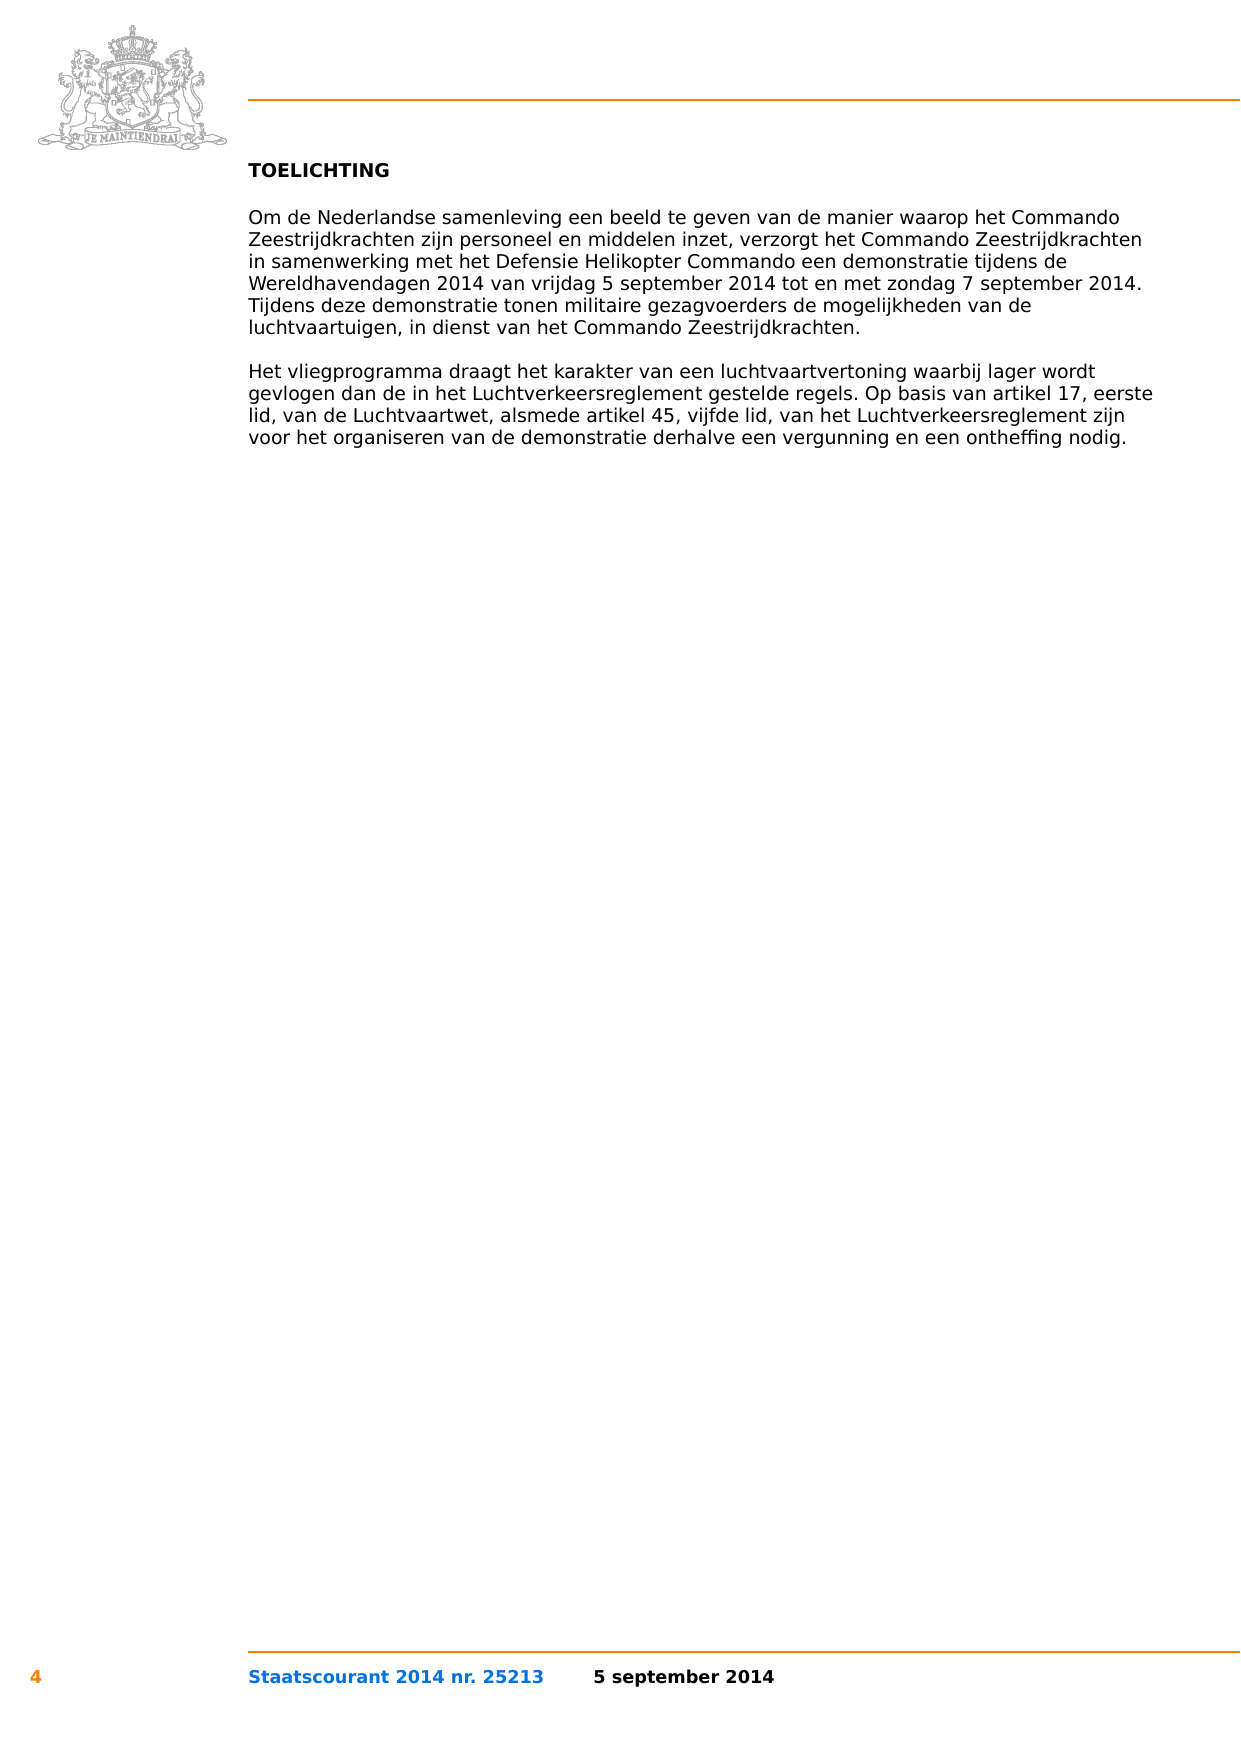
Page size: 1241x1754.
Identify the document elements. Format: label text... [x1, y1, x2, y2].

subtitle TOELICHTING [248, 160, 1163, 182]
text Het vliegprogramma draagt het karakter van een luchtvaartvertoning waarbij lager wordt gevlogen dan de in het Luchtverkeersreglement gestelde regels. Op basis van artikel 17, eerste lid, van de Luchtvaartwet, alsmede artikel 45, vijfde lid, van het Luchtverkeersreglement zijn voor het organiseren van de demonstratie derhalve een vergunning en een ontheffing nodig. [248, 361, 1163, 448]
picture [38, 25, 227, 150]
text Om de Nederlandse samenleving een beeld te geven van de manier waarop het Commando Zeestrijdkrachten zijn personeel en middelen inzet, verzorgt het Commando Zeestrijdkrachten in samenwerking met het Defensie Helikopter Commando een demonstratie tijdens de Wereldhavendagen 2014 van vrijdag 5 september 2014 tot en met zondag 7 september 2014. Tijdens deze demonstratie tonen militaire gezagvoerders de mogelijkheden van de luchtvaartuigen, in dienst van het Commando Zeestrijdkrachten. [248, 207, 1163, 339]
